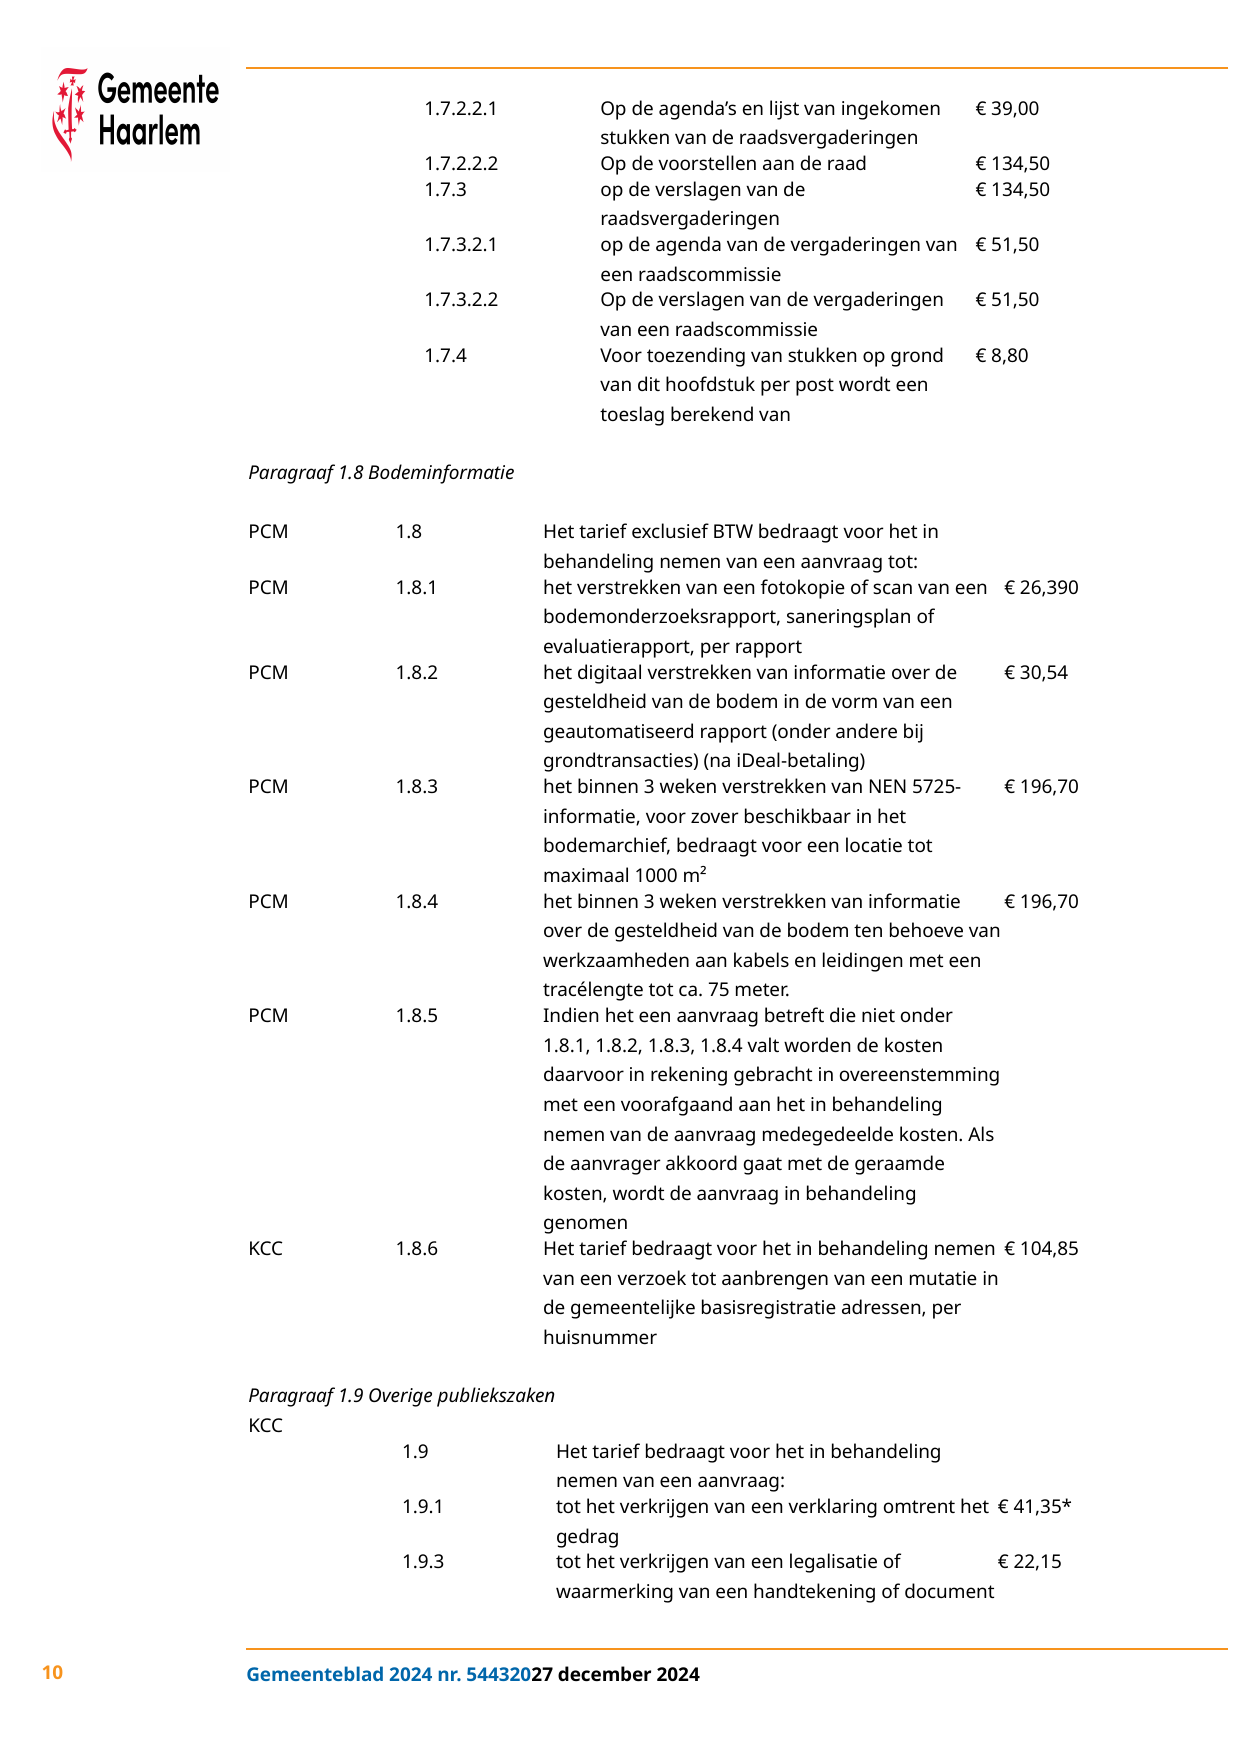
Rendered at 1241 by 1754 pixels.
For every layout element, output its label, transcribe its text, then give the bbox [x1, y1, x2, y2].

table_cell Indien het een aanvraag betreft die niet onder 1.8.1, 1.8.2, 1.8.3, 1.8.4 valt worden de kosten daarvoor in rekening gebracht in overeenstemming met een voorafgaand aan het in behandeling nemen van de aanvraag medegedeelde kosten. Als de aanvrager akkoord gaat met de geraamde kosten, wordt de aanvraag in behandeling genomen [543, 1003, 1004, 1235]
table_cell 1.8.3 [395, 774, 543, 888]
table_cell PCM [248, 1003, 395, 1235]
table_header [998, 1412, 1152, 1438]
table_cell Het tarief bedraagt voor het in behandeling nemen van een verzoek tot aanbrengen van een mutatie in de gemeentelijke basisregistratie adressen, per huisnummer [543, 1235, 1004, 1350]
table_cell tot het verkrijgen van een verklaring omtrent het gedrag [556, 1493, 998, 1548]
table_cell € 39,00 [975, 95, 1152, 150]
picture [41, 47, 231, 172]
table_cell [1004, 1003, 1152, 1235]
table_header PCM [248, 519, 395, 574]
table_cell 1.7.3.2.1 [424, 231, 600, 286]
table_cell € 51,50 [975, 286, 1152, 342]
table_cell € 30,54 [1004, 659, 1152, 773]
table_header [1004, 519, 1152, 574]
table_cell 1.9.3 [402, 1549, 556, 1604]
table_cell het binnen 3 weken verstrekken van NEN 5725-informatie, voor zover beschikbaar in het bodemarchief, bedraagt voor een locatie tot maximaal 1000 m² [543, 774, 1004, 888]
table_cell PCM [248, 888, 395, 1002]
table_cell € 51,50 [975, 231, 1152, 286]
table_cell PCM [248, 574, 395, 659]
table_cell PCM [248, 659, 395, 773]
table_cell 1.9.1 [402, 1493, 556, 1548]
table_cell € 104,85 [1004, 1235, 1152, 1350]
table_cell € 134,50 [975, 150, 1152, 176]
table_cell [248, 1549, 402, 1604]
table_cell 1.8.6 [395, 1235, 543, 1350]
table_cell [248, 342, 424, 427]
table_cell [248, 231, 424, 286]
table_header [402, 1412, 556, 1438]
table_cell € 196,70 [1004, 888, 1152, 1002]
table_cell [248, 1438, 402, 1493]
table_cell 1.9 [402, 1438, 556, 1493]
table_cell [248, 286, 424, 342]
table_cell PCM [248, 774, 395, 888]
table_cell [248, 176, 424, 231]
table_cell € 196,70 [1004, 774, 1152, 888]
table_cell € 8,80 [975, 342, 1152, 427]
table_cell 1.7.3 [424, 176, 600, 231]
table_cell 1.8.1 [395, 574, 543, 659]
table_cell op de verslagen van de raadsvergaderingen [600, 176, 975, 231]
table_cell het verstrekken van een fotokopie of scan van een bodemonderzoeksrapport, saneringsplan of evaluatierapport, per rapport [543, 574, 1004, 659]
table_cell [248, 150, 424, 176]
table_cell 1.8.5 [395, 1003, 543, 1235]
table_header KCC [248, 1412, 402, 1438]
table_cell € 134,50 [975, 176, 1152, 231]
table_cell 1.7.4 [424, 342, 600, 427]
table_cell KCC [248, 1235, 395, 1350]
table_cell € 41,35* [998, 1493, 1152, 1548]
table_cell het binnen 3 weken verstrekken van informatie over de gesteldheid van de bodem ten behoeve van werkzaamheden aan kabels en leidingen met een tracélengte tot ca. 75 meter. [543, 888, 1004, 1002]
table_header [556, 1412, 998, 1438]
table_cell Op de agenda’s en lijst van ingekomen stukken van de raadsvergaderingen [600, 95, 975, 150]
table_cell 1.8.2 [395, 659, 543, 773]
table_cell [998, 1438, 1152, 1493]
table_cell Op de voorstellen aan de raad [600, 150, 975, 176]
table_cell 1.7.3.2.2 [424, 286, 600, 342]
table_cell [248, 95, 424, 150]
table_cell het digitaal verstrekken van informatie over de gesteldheid van de bodem in de vorm van een geautomatiseerd rapport (onder andere bij grondtransacties) (na iDeal-betaling) [543, 659, 1004, 773]
table_cell Het tarief bedraagt voor het in behandeling nemen van een aanvraag: [556, 1438, 998, 1493]
table_cell 1.8.4 [395, 888, 543, 1002]
table_cell op de agenda van de vergaderingen van een raadscommissie [600, 231, 975, 286]
table_cell tot het verkrijgen van een legalisatie of waarmerking van een handtekening of document [556, 1549, 998, 1604]
text Paragraaf 1.9 Overige publiekszaken [248, 1382, 1152, 1408]
table_cell Voor toezending van stukken op grond van dit hoofdstuk per post wordt een toeslag berekend van [600, 342, 975, 427]
table_cell € 22,15 [998, 1549, 1152, 1604]
table_cell 1.7.2.2.2 [424, 150, 600, 176]
table_header 1.8 [395, 519, 543, 574]
table_cell Op de verslagen van de vergaderingen van een raadscommissie [600, 286, 975, 342]
text Paragraaf 1.8 Bodeminformatie [248, 459, 1152, 485]
table_cell 1.7.2.2.1 [424, 95, 600, 150]
table_cell € 26,390 [1004, 574, 1152, 659]
table_cell [248, 1493, 402, 1548]
table_header Het tarief exclusief BTW bedraagt voor het in behandeling nemen van een aanvraag tot: [543, 519, 1004, 574]
